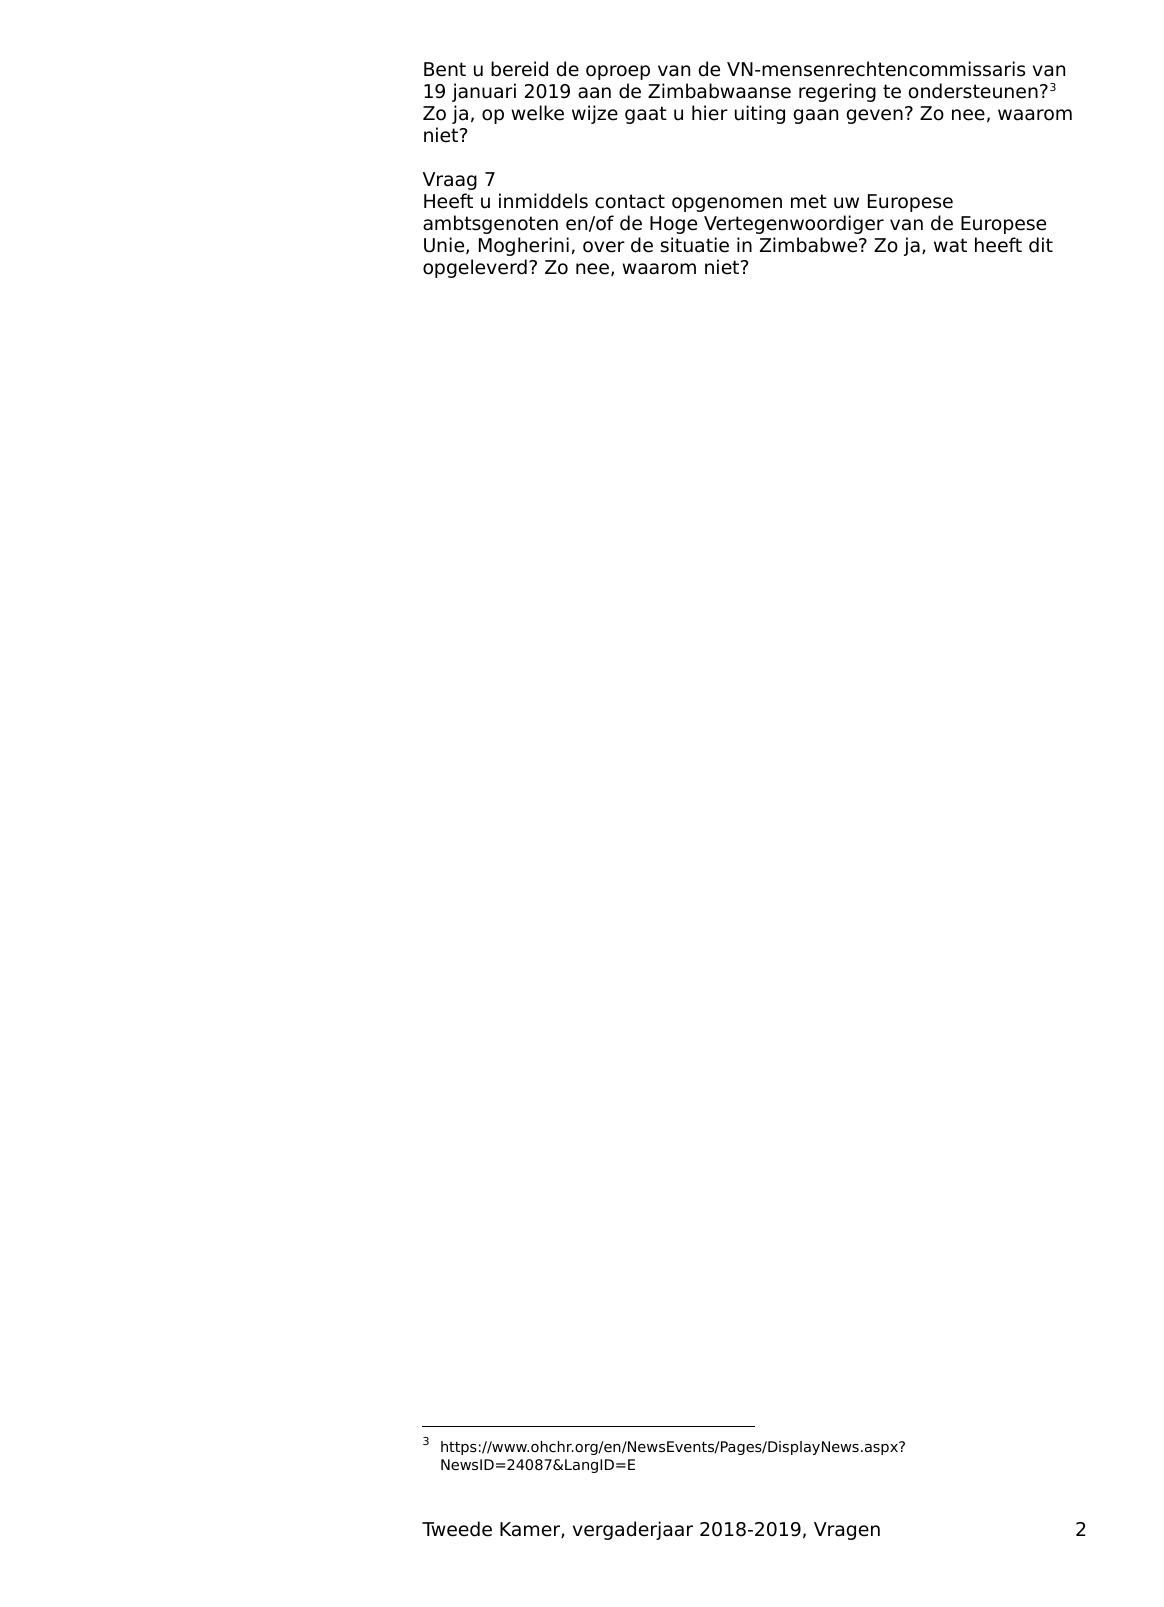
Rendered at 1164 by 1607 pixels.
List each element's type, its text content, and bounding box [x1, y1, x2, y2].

text https://www.ohchr.org/en/NewsEvents/Pages/DisplayNews.aspx?NewsID=24087&LangID=E [422, 1435, 1087, 1474]
text Bent u bereid de oproep van de VN-mensenrechtencommissaris van 19 januari 2019 aan de Zimbabwaanse regering te ondersteunen? Zo ja, op welke wijze gaat u hier uiting gaan geven? Zo nee, waarom niet? [422, 59, 1087, 147]
text Heeft u inmiddels contact opgenomen met uw Europese ambtsgenoten en/of de Hoge Vertegenwoordiger van de Europese Unie, Mogherini, over de situatie in Zimbabwe? Zo ja, wat heeft dit opgeleverd? Zo nee, waarom niet? [422, 191, 1087, 279]
text Vraag 7 [422, 169, 1087, 191]
